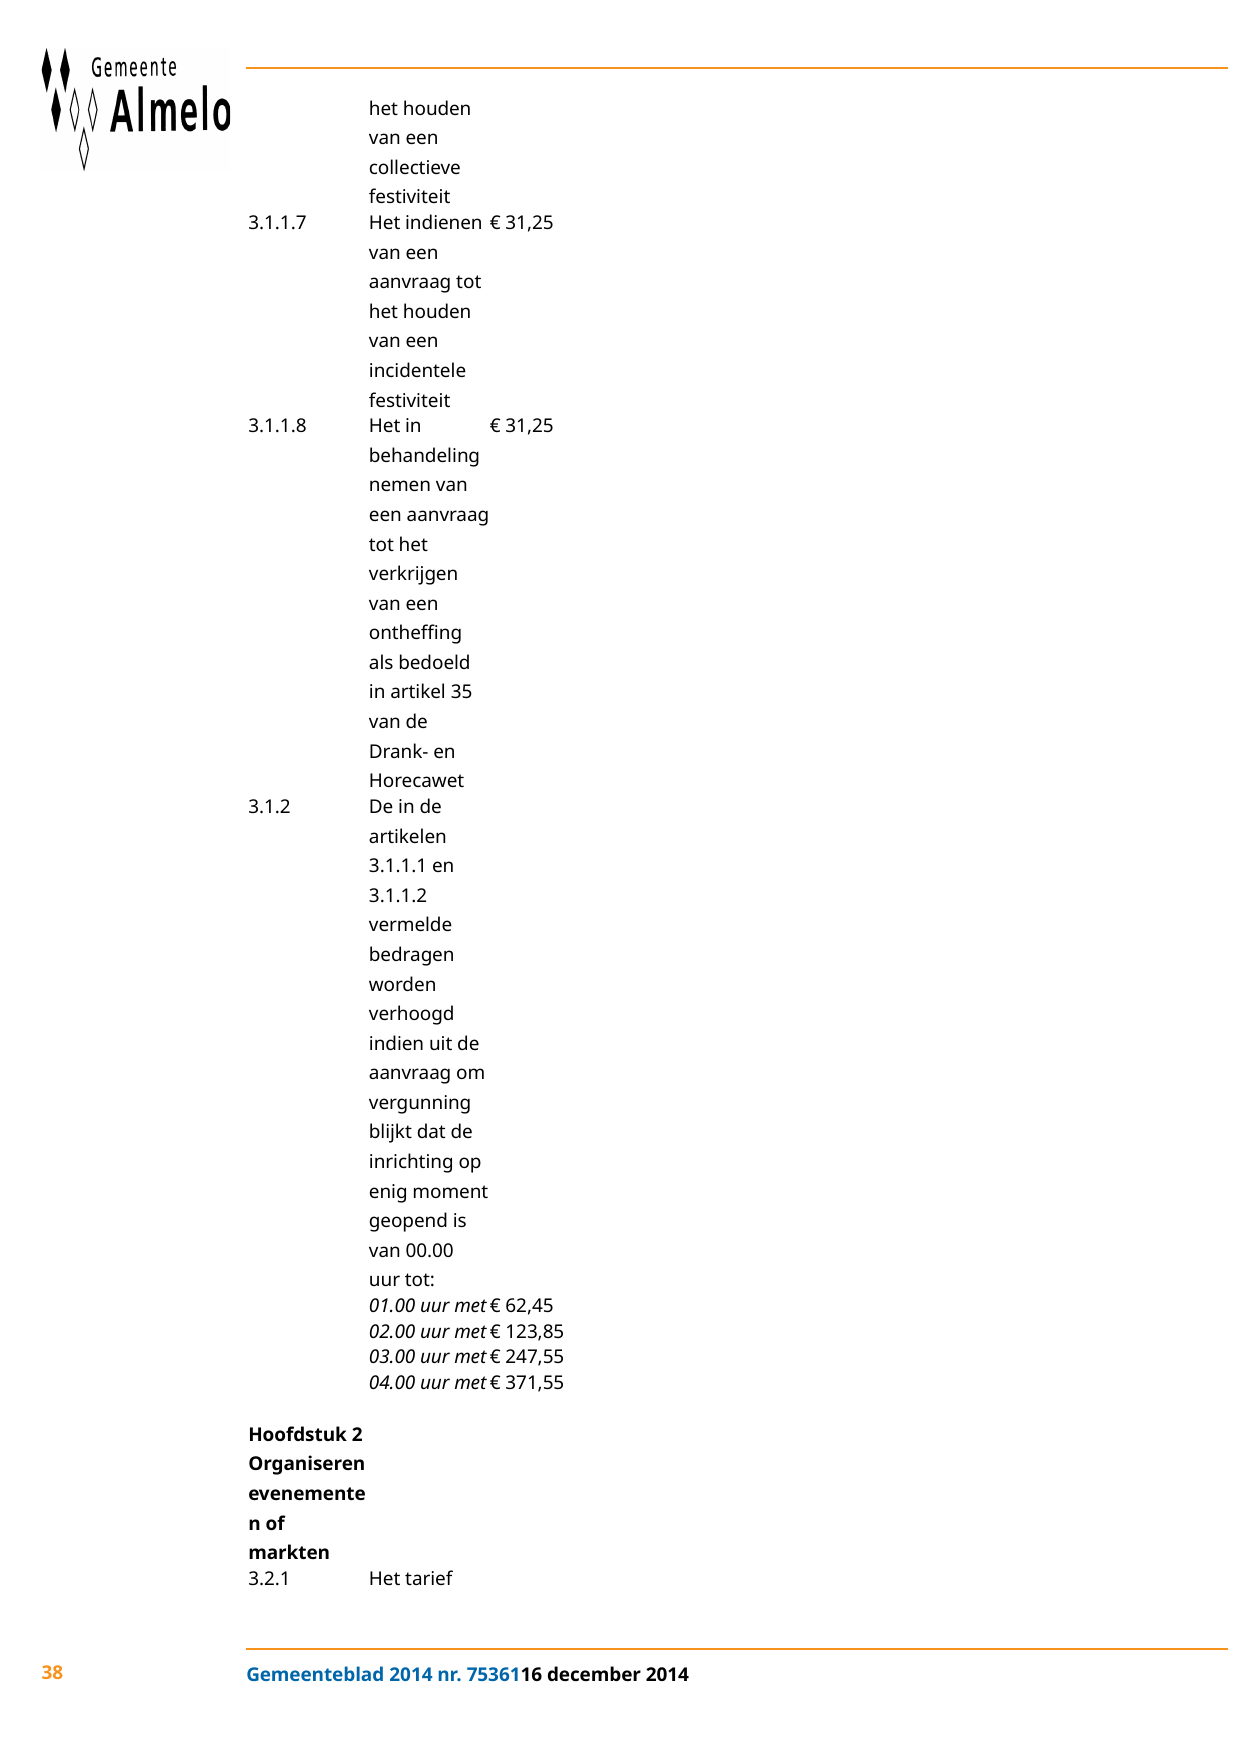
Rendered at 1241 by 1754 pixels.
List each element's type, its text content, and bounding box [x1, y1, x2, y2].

table_cell 04.00 uur met [369, 1370, 489, 1395]
table_cell 3.2.1 [248, 1565, 369, 1591]
table_cell [490, 1395, 789, 1421]
table_cell [490, 1565, 789, 1591]
table_cell 01.00 uur met [369, 1292, 489, 1318]
table_cell Het tarief [369, 1565, 489, 1591]
table_cell [248, 1370, 369, 1395]
table_cell [369, 1421, 489, 1565]
table_cell 3.1.2 [248, 793, 369, 1292]
table_cell 02.00 uur met [369, 1318, 489, 1344]
picture [41, 47, 231, 172]
table_cell 3.1.1.8 [248, 413, 369, 793]
table_cell [490, 95, 789, 209]
table_cell [490, 793, 789, 1292]
table_cell [369, 1395, 489, 1421]
table_cell € 31,25 [490, 413, 789, 793]
table_cell € 247,55 [490, 1344, 789, 1369]
table_cell Het indienen van een aanvraag tot het houden van een incidentele festiviteit [369, 209, 489, 412]
table_cell Het in behandeling nemen van een aanvraag tot het verkrijgen van een ontheffing als bedoeld in artikel 35 van de Drank- en Horecawet [369, 413, 489, 793]
table_cell € 31,25 [490, 209, 789, 412]
table_cell [248, 1395, 369, 1421]
table_cell het houden van een collectieve festiviteit [369, 95, 489, 209]
table_cell € 123,85 [490, 1318, 789, 1344]
table_cell [248, 1318, 369, 1344]
table_cell Hoofdstuk 2 Organiseren evenementen of markten [248, 1421, 369, 1565]
table_cell 03.00 uur met [369, 1344, 489, 1369]
table_cell € 62,45 [490, 1292, 789, 1318]
table_cell [248, 1292, 369, 1318]
table_cell € 371,55 [490, 1370, 789, 1395]
table_cell [248, 1344, 369, 1369]
table_cell De in de artikelen 3.1.1.1 en 3.1.1.2 vermelde bedragen worden verhoogd indien uit de aanvraag om vergunning blijkt dat de inrichting op enig moment geopend is van 00.00 uur tot: [369, 793, 489, 1292]
table_cell [248, 95, 369, 209]
table_cell 3.1.1.7 [248, 209, 369, 412]
